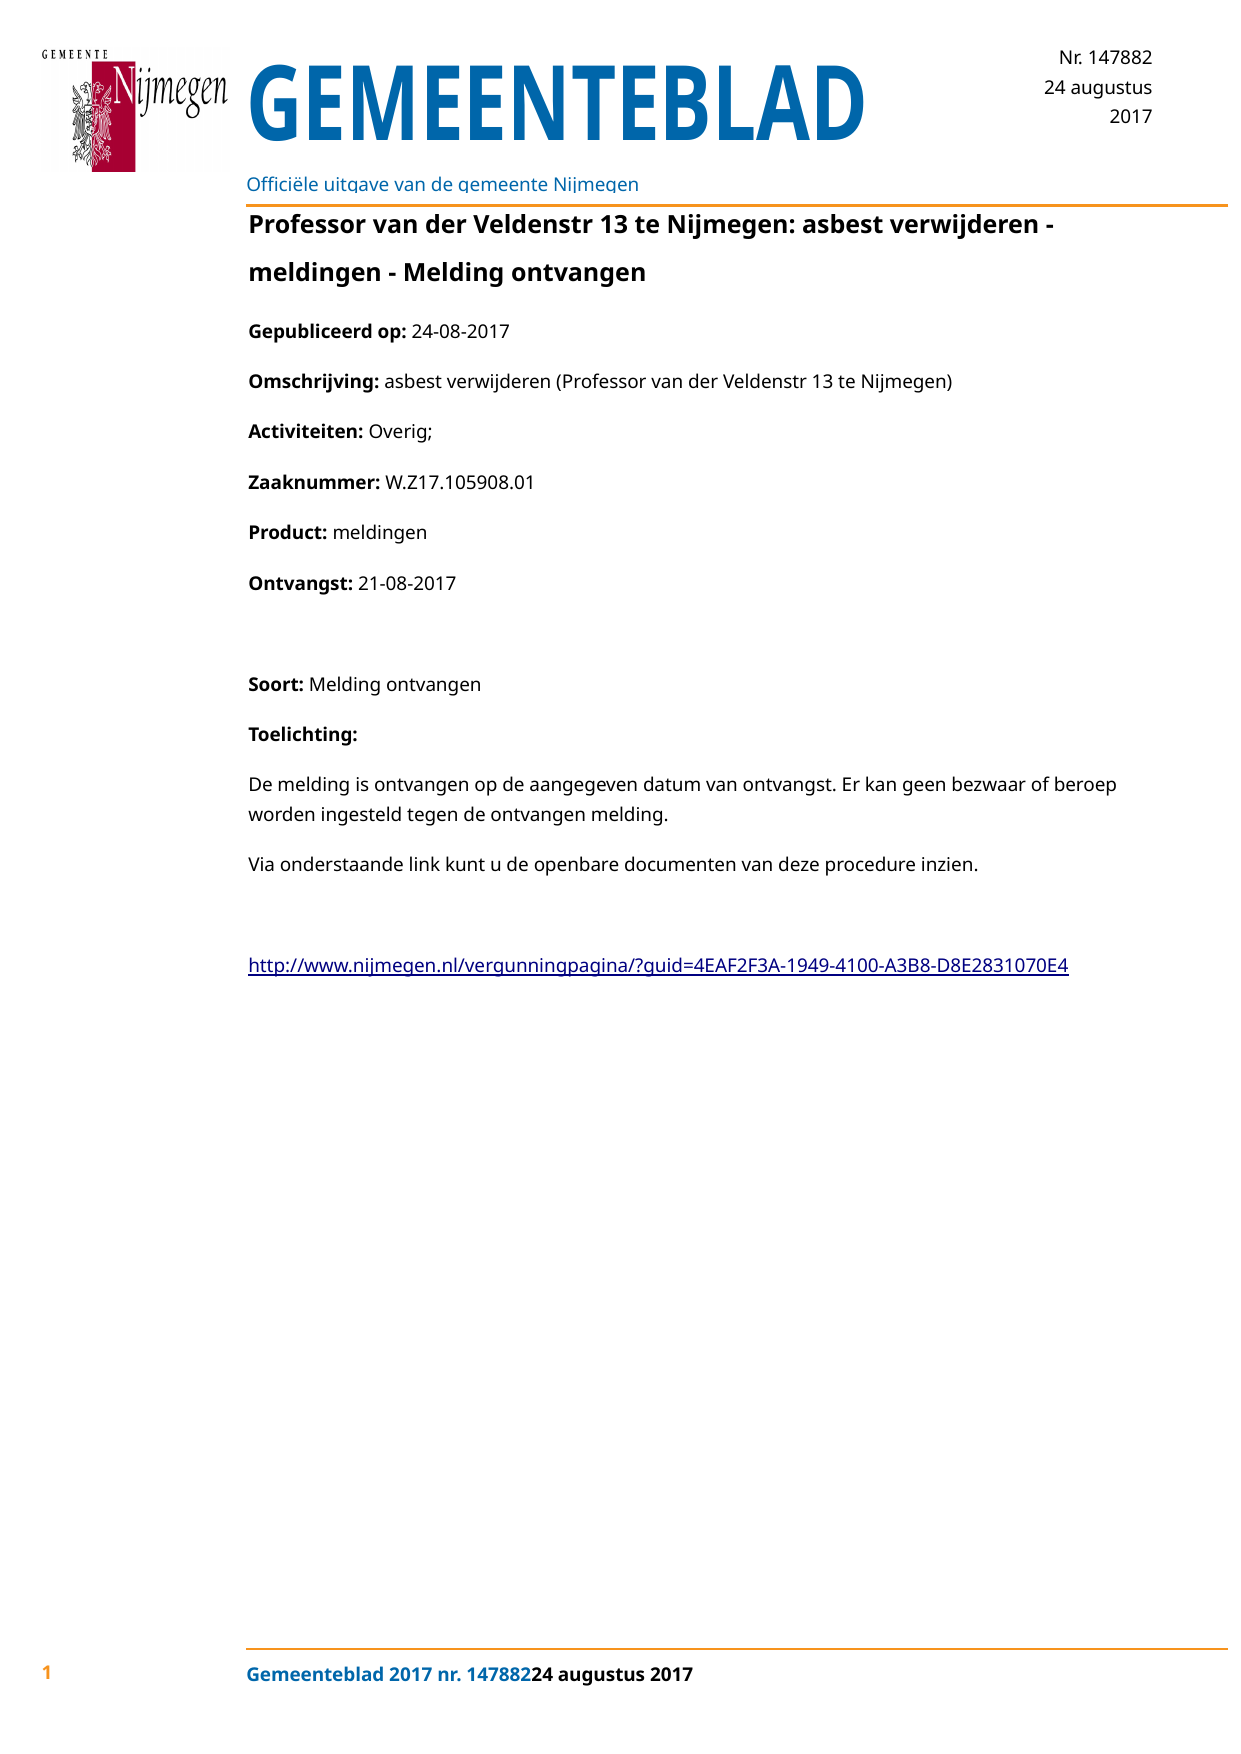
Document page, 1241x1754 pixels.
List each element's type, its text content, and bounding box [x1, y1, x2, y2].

text Zaaknummer: W.Z17.105908.01 [248, 469, 1152, 495]
picture [41, 47, 231, 172]
text De melding is ontvangen op de aangegeven datum van ontvangst. Er kan geen bezwaar of beroep worden ingesteld tegen de ontvangen melding. [248, 772, 1152, 827]
text Toelichting: [248, 721, 1152, 747]
text http://www.nijmegen.nl/vergunningpagina/?guid=4EAF2F3A-1949-4100-A3B8-D8E2831070E4 [248, 952, 1152, 978]
text Gepubliceerd op: 24-08-2017 [248, 318, 1152, 344]
text Soort: Melding ontvangen [248, 671, 1152, 697]
text Omschrijving: asbest verwijderen (Professor van der Veldenstr 13 te Nijmegen) [248, 368, 1152, 394]
text Ontvangst: 21-08-2017 [248, 570, 1152, 596]
text Activiteiten: Overig; [248, 419, 1152, 444]
text Professor van der Veldenstr 13 te Nijmegen: asbest verwijderen - meldingen - Melding ontvangen [248, 207, 1152, 288]
text Via onderstaande link kunt u de openbare documenten van deze procedure inzien. [248, 852, 1152, 877]
text Product: meldingen [248, 519, 1152, 545]
